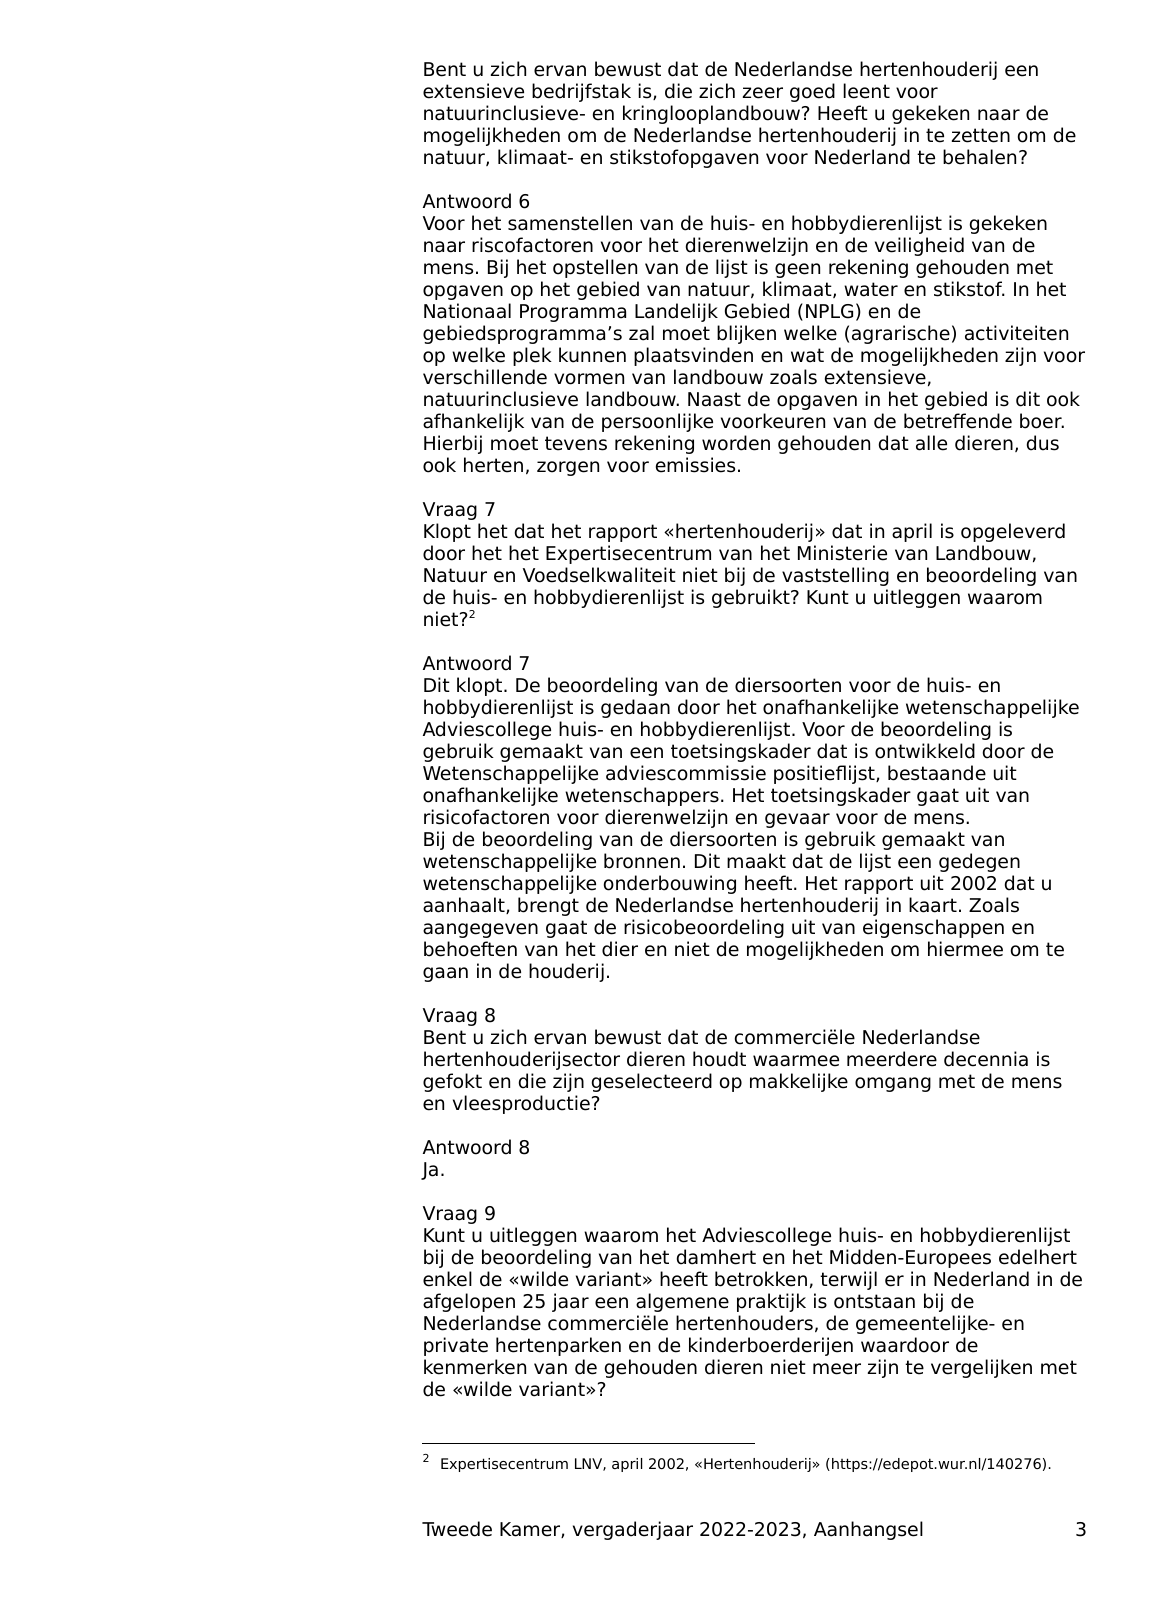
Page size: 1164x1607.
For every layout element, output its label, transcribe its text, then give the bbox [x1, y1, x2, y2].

text Bent u zich ervan bewust dat de commerciële Nederlandse hertenhouderijsector dieren houdt waarmee meerdere decennia is gefokt en die zijn geselecteerd op makkelijke omgang met de mens en vleesproductie? [422, 1027, 1087, 1115]
text Antwoord 6 [422, 191, 1087, 213]
text Klopt het dat het rapport «hertenhouderij» dat in april is opgeleverd door het het Expertisecentrum van het Ministerie van Landbouw, Natuur en Voedselkwaliteit niet bij de vaststelling en beoordeling van de huis- en hobbydierenlijst is gebruikt? Kunt u uitleggen waarom niet? [422, 521, 1087, 631]
text Voor het samenstellen van de huis- en hobbydierenlijst is gekeken naar riscofactoren voor het dierenwelzijn en de veiligheid van de mens. Bij het opstellen van de lijst is geen rekening gehouden met opgaven op het gebied van natuur, klimaat, water en stikstof. In het Nationaal Programma Landelijk Gebied (NPLG) en de gebiedsprogramma’s zal moet blijken welke (agrarische) activiteiten op welke plek kunnen plaatsvinden en wat de mogelijkheden zijn voor verschillende vormen van landbouw zoals extensieve, natuurinclusieve landbouw. Naast de opgaven in het gebied is dit ook afhankelijk van de persoonlijke voorkeuren van de betreffende boer. Hierbij moet tevens rekening worden gehouden dat alle dieren, dus ook herten, zorgen voor emissies. [422, 213, 1087, 477]
text Antwoord 7 [422, 653, 1087, 675]
text Expertisecentrum LNV, april 2002, «Hertenhouderij» (https://edepot.wur.nl/140276). [422, 1452, 1087, 1474]
text Bij de beoordeling van de diersoorten is gebruik gemaakt van wetenschappelijke bronnen. Dit maakt dat de lijst een gedegen wetenschappelijke onderbouwing heeft. Het rapport uit 2002 dat u aanhaalt, brengt de Nederlandse hertenhouderij in kaart. Zoals aangegeven gaat de risicobeoordeling uit van eigenschappen en behoeften van het dier en niet de mogelijkheden om hiermee om te gaan in de houderij. [422, 829, 1087, 983]
text Vraag 8 [422, 1005, 1087, 1027]
text Vraag 7 [422, 499, 1087, 521]
text Bent u zich ervan bewust dat de Nederlandse hertenhouderij een extensieve bedrijfstak is, die zich zeer goed leent voor natuurinclusieve- en kringlooplandbouw? Heeft u gekeken naar de mogelijkheden om de Nederlandse hertenhouderij in te zetten om de natuur, klimaat- en stikstofopgaven voor Nederland te behalen? [422, 59, 1087, 169]
text Vraag 9 [422, 1203, 1087, 1225]
text Antwoord 8 [422, 1137, 1087, 1159]
text Kunt u uitleggen waarom het Adviescollege huis- en hobbydierenlijst bij de beoordeling van het damhert en het Midden-Europees edelhert enkel de «wilde variant» heeft betrokken, terwijl er in Nederland in de afgelopen 25 jaar een algemene praktijk is ontstaan bij de Nederlandse commerciële hertenhouders, de gemeentelijke- en private hertenparken en de kinderboerderijen waardoor de kenmerken van de gehouden dieren niet meer zijn te vergelijken met de «wilde variant»? [422, 1225, 1087, 1401]
text Dit klopt. De beoordeling van de diersoorten voor de huis- en hobbydierenlijst is gedaan door het onafhankelijke wetenschappelijke Adviescollege huis- en hobbydierenlijst. Voor de beoordeling is gebruik gemaakt van een toetsingskader dat is ontwikkeld door de Wetenschappelijke adviescommissie positieflijst, bestaande uit onafhankelijke wetenschappers. Het toetsingskader gaat uit van risicofactoren voor dierenwelzijn en gevaar voor de mens. [422, 675, 1087, 829]
text Ja. [422, 1159, 1087, 1181]
